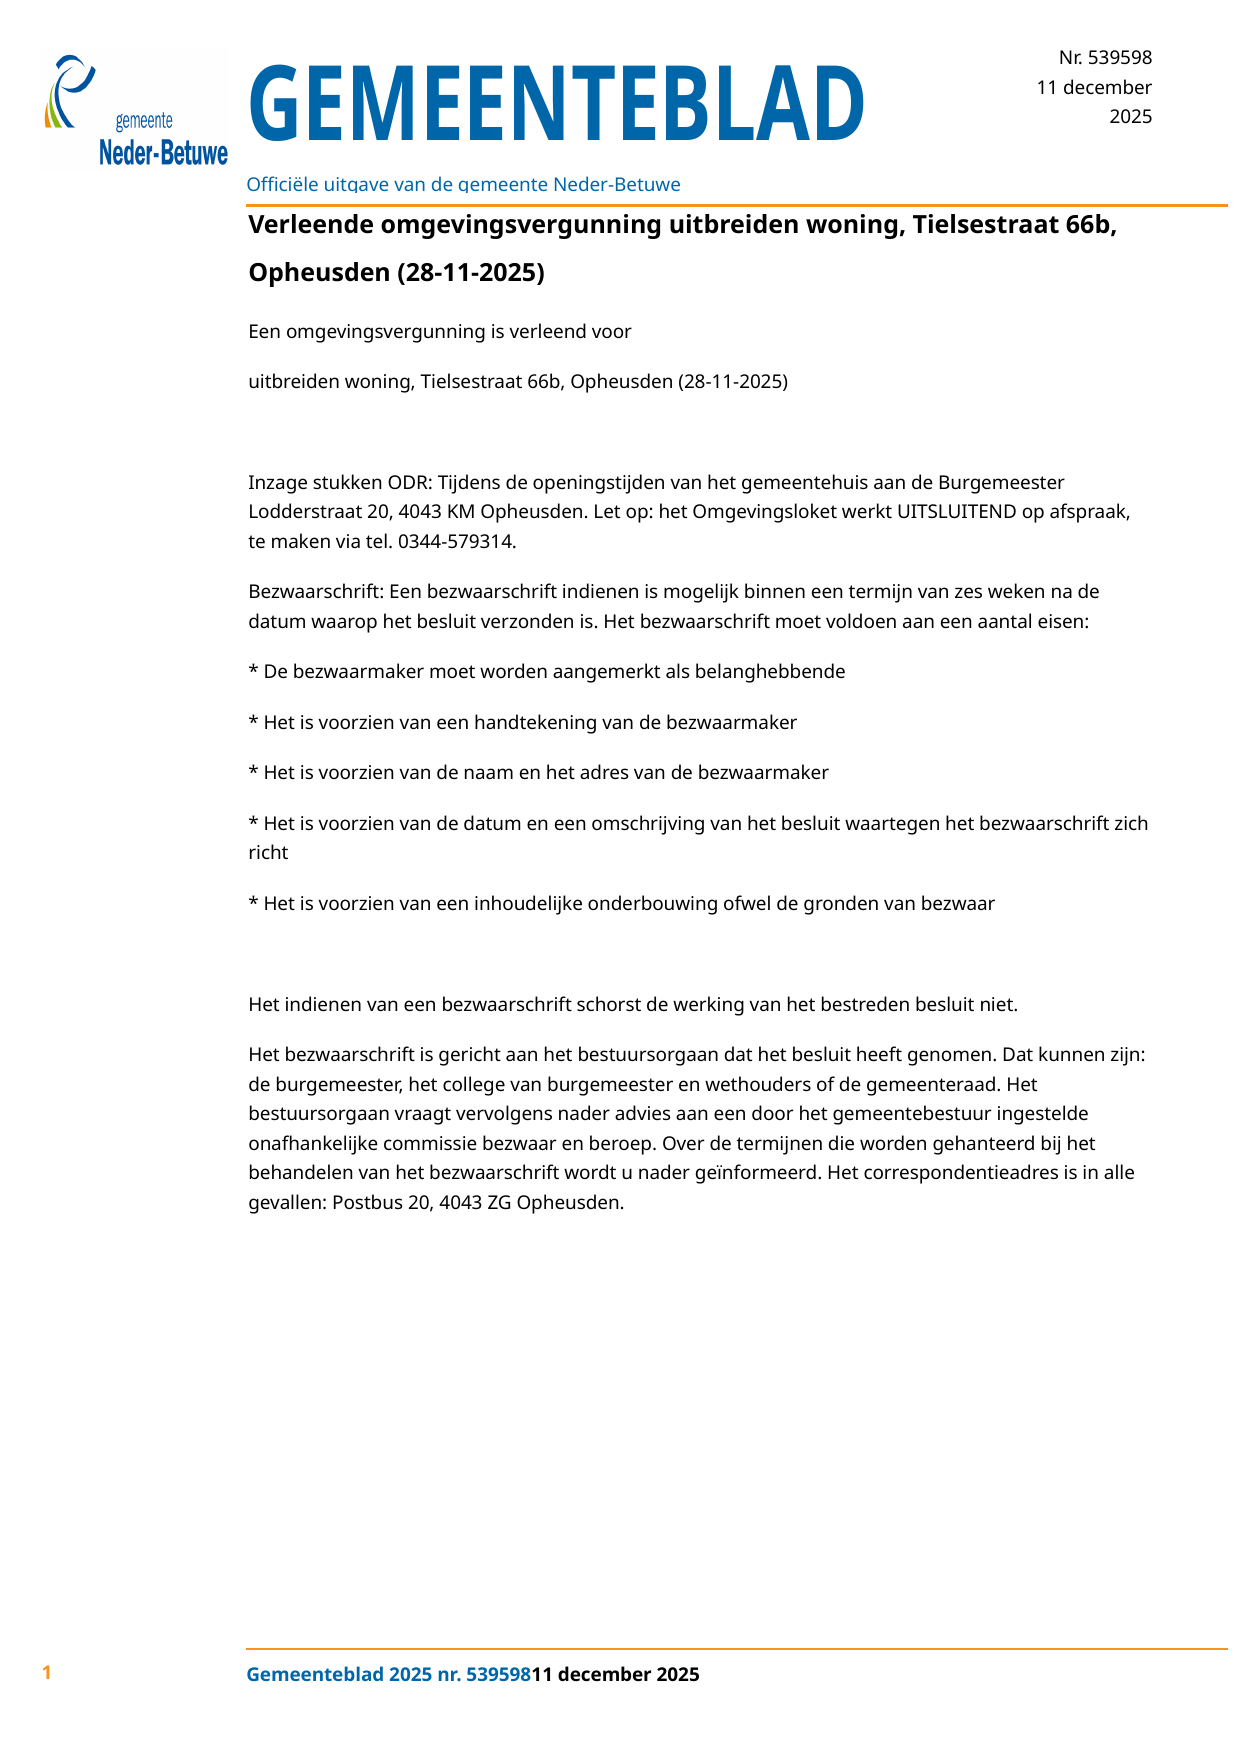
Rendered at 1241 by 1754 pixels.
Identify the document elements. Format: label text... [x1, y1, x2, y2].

text * Het is voorzien van een handtekening van de bezwaarmaker [248, 709, 1152, 735]
text * De bezwaarmaker moet worden aangemerkt als belanghebbende [248, 659, 1152, 684]
text Een omgevingsvergunning is verleend voor [248, 318, 1152, 344]
text * Het is voorzien van de datum en een omschrijving van het besluit waartegen het bezwaarschrift zich richt [248, 810, 1152, 865]
text Bezwaarschrift: Een bezwaarschrift indienen is mogelijk binnen een termijn van zes weken na de datum waarop het besluit verzonden is. Het bezwaarschrift moet voldoen aan een aantal eisen: [248, 579, 1152, 634]
text Het indienen van een bezwaarschrift schorst de werking van het bestreden besluit niet. [248, 991, 1152, 1017]
picture [41, 47, 231, 172]
text Verleende omgevingsvergunning uitbreiden woning, Tielsestraat 66b, Opheusden (28-11-2025) [248, 207, 1152, 288]
text uitbreiden woning, Tielsestraat 66b, Opheusden (28-11-2025) [248, 368, 1152, 394]
text Inzage stukken ODR: Tijdens de openingstijden van het gemeentehuis aan de Burgemeester Lodderstraat 20, 4043 KM Opheusden. Let op: het Omgevingsloket werkt UITSLUITEND op afspraak, te maken via tel. 0344-579314. [248, 469, 1152, 554]
text Het bezwaarschrift is gericht aan het bestuursorgaan dat het besluit heeft genomen. Dat kunnen zijn: de burgemeester, het college van burgemeester en wethouders of de gemeenteraad. Het bestuursorgaan vraagt vervolgens nader advies aan een door het gemeentebestuur ingestelde onafhankelijke commissie bezwaar en beroep. Over de termijnen die worden gehanteerd bij het behandelen van het bezwaarschrift wordt u nader geïnformeerd. Het correspondentieadres is in alle gevallen: Postbus 20, 4043 ZG Opheusden. [248, 1041, 1152, 1215]
text * Het is voorzien van een inhoudelijke onderbouwing ofwel de gronden van bezwaar [248, 890, 1152, 916]
text * Het is voorzien van de naam en het adres van de bezwaarmaker [248, 759, 1152, 785]
